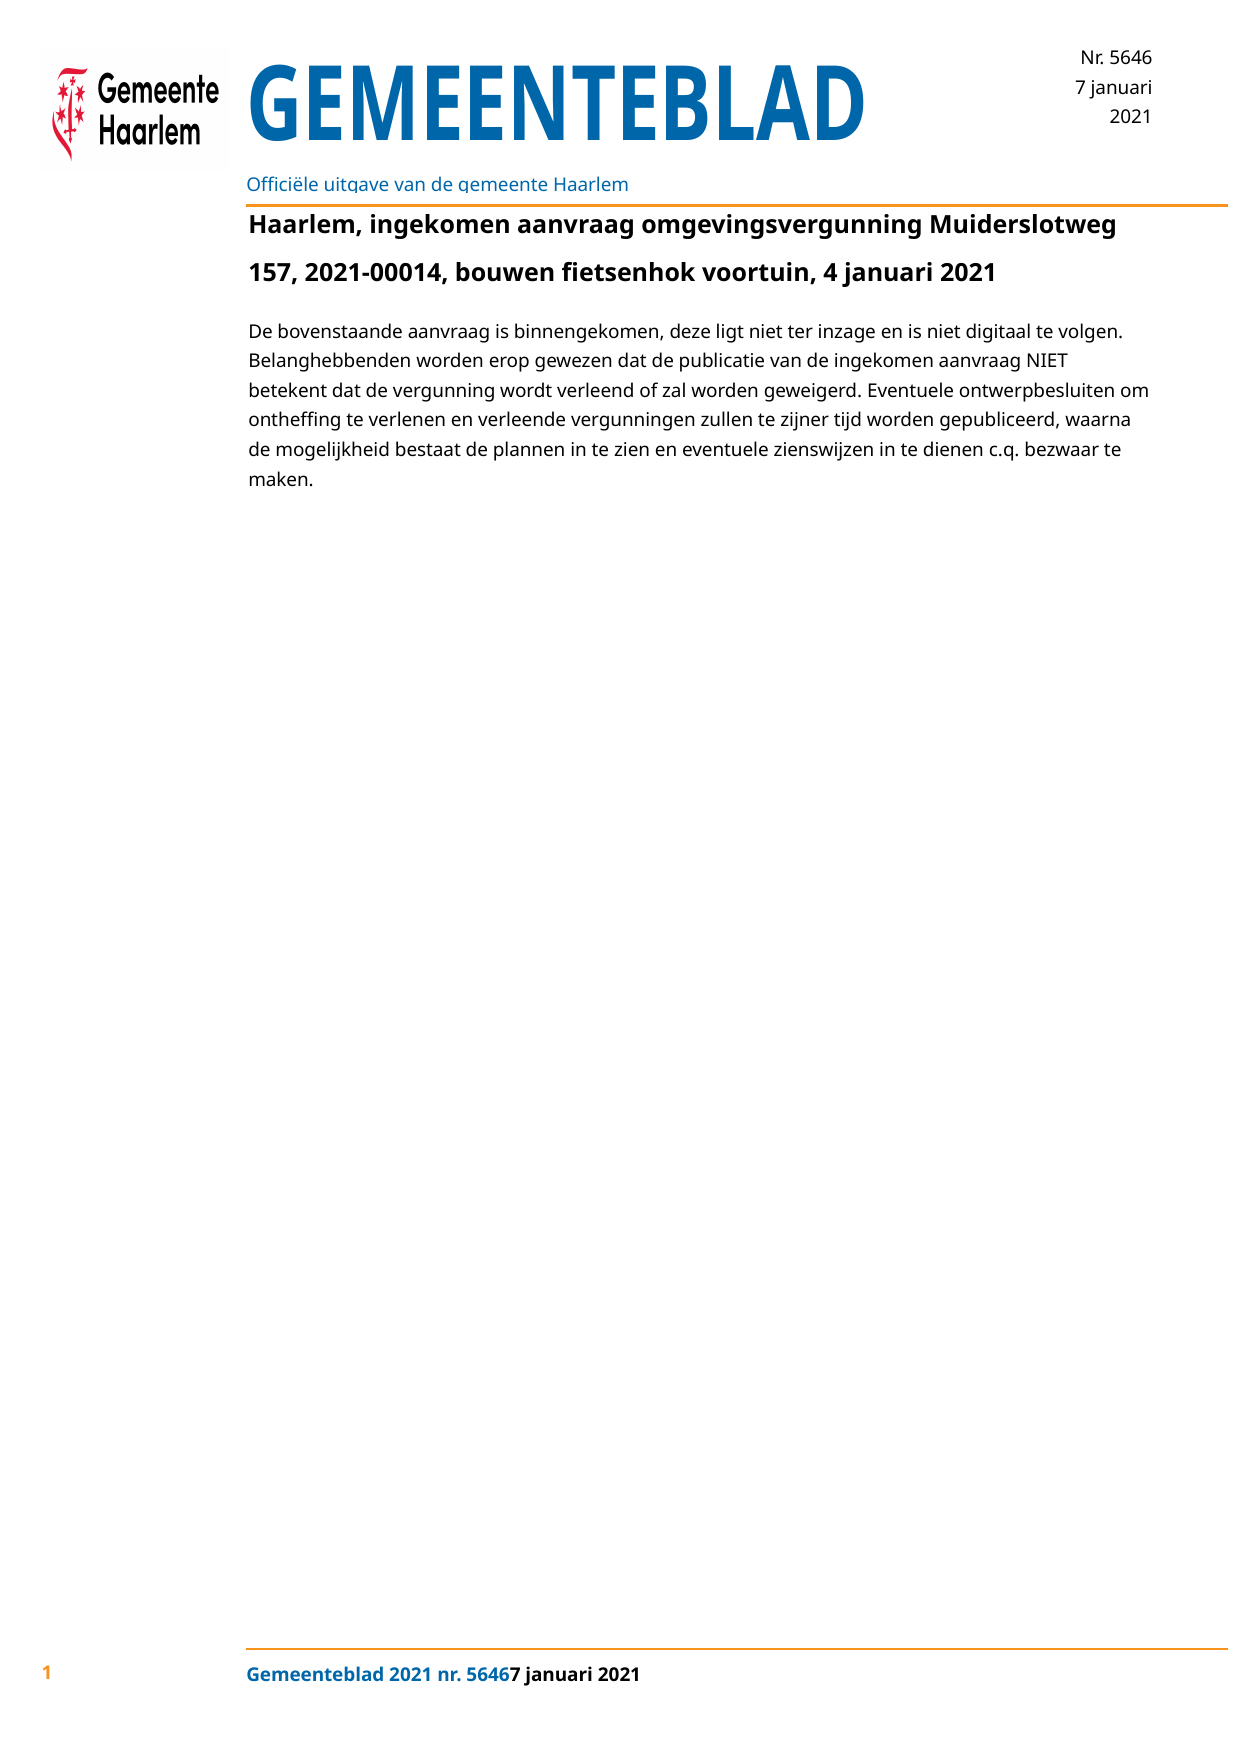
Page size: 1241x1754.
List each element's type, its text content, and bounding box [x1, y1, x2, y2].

text Haarlem, ingekomen aanvraag omgevingsvergunning Muiderslotweg 157, 2021-00014, bouwen fietsenhok voortuin, 4 januari 2021 [248, 207, 1152, 288]
picture [41, 47, 231, 172]
text De bovenstaande aanvraag is binnengekomen, deze ligt niet ter inzage en is niet digitaal te volgen. Belanghebbenden worden erop gewezen dat de publicatie van de ingekomen aanvraag NIET betekent dat de vergunning wordt verleend of zal worden geweigerd. Eventuele ontwerpbesluiten om ontheffing te verlenen en verleende vergunningen zullen te zijner tijd worden gepubliceerd, waarna de mogelijkheid bestaat de plannen in te zien en eventuele zienswijzen in te dienen c.q. bezwaar te maken. [248, 318, 1152, 492]
